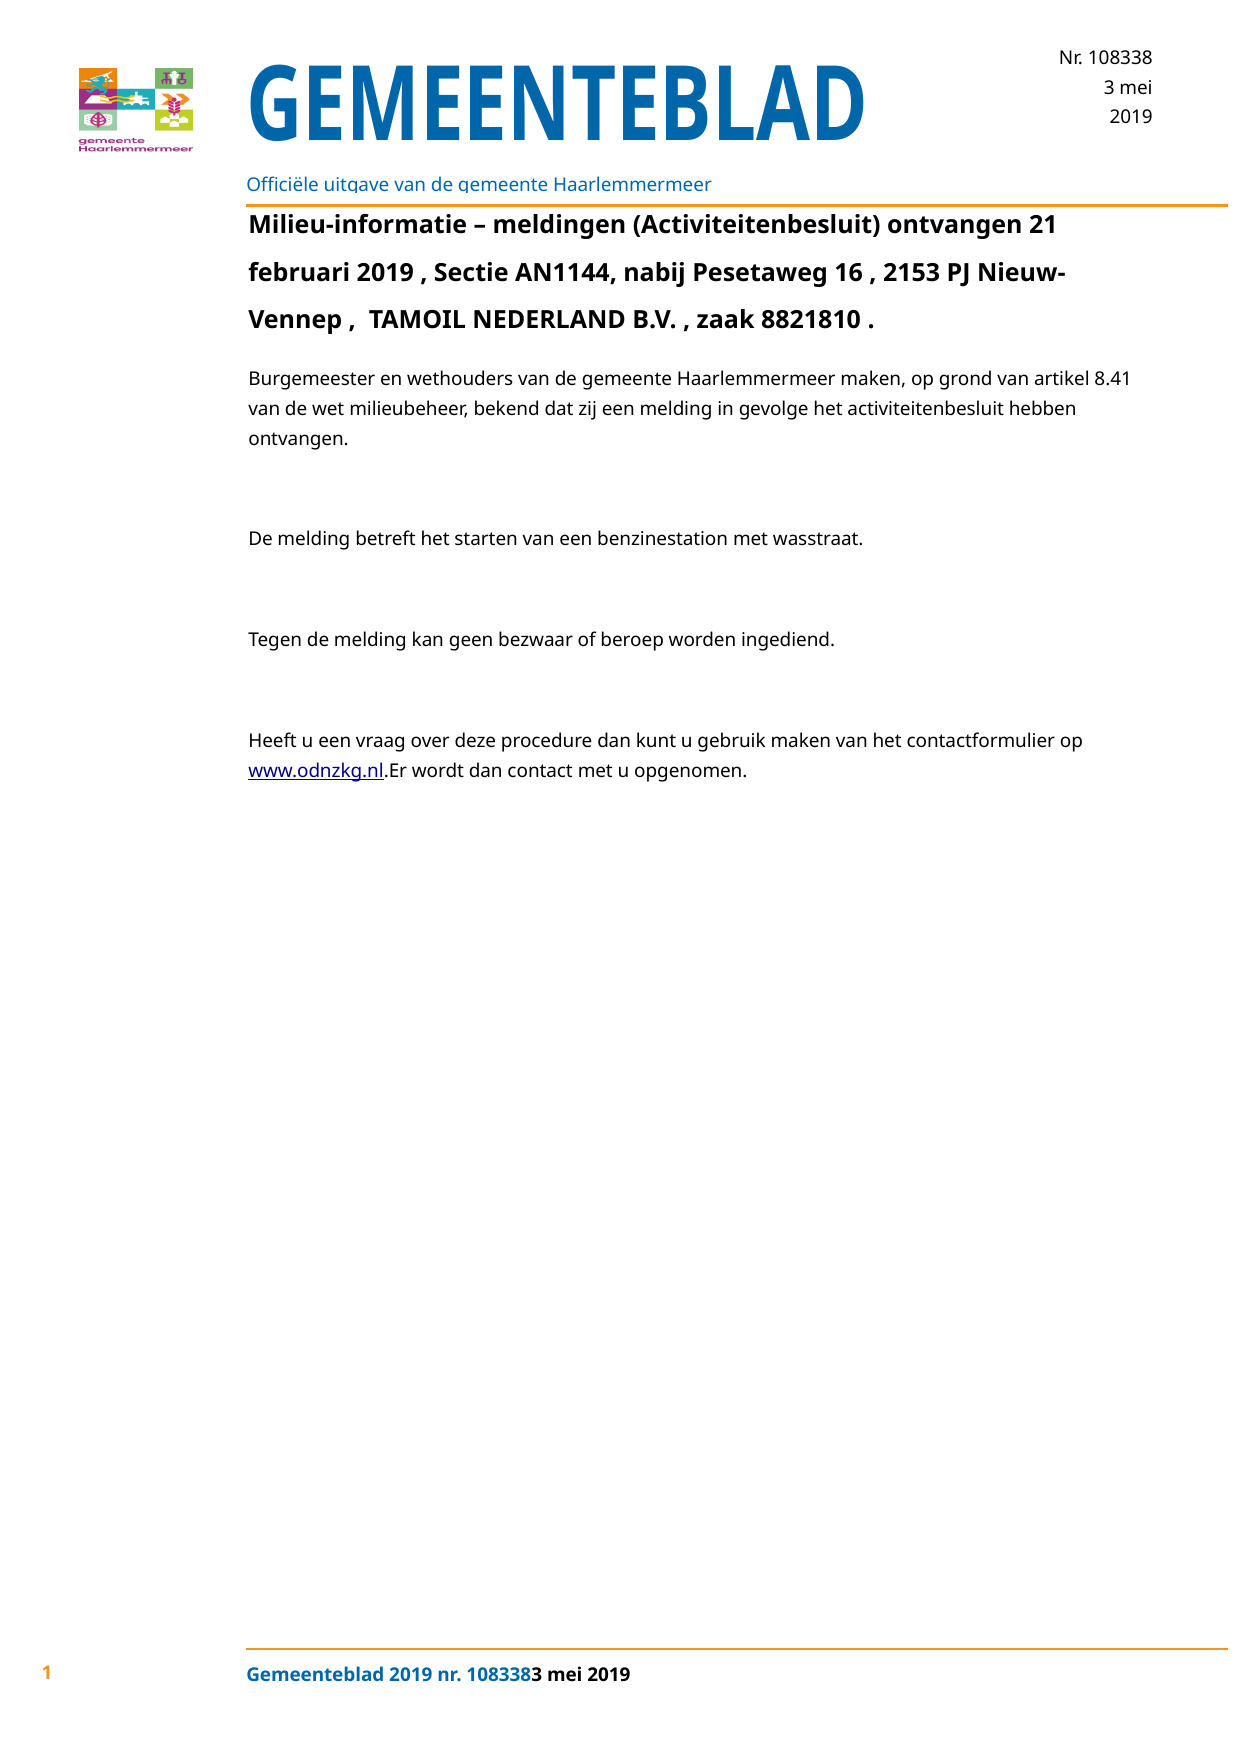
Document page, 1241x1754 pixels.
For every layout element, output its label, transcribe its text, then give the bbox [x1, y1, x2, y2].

text Burgemeester en wethouders van de gemeente Haarlemmermeer maken, op grond van artikel 8.41 van de wet milieubeheer, bekend dat zij een melding in gevolge het activiteitenbesluit hebben ontvangen. [248, 366, 1152, 450]
text Tegen de melding kan geen bezwaar of beroep worden ingediend. [248, 626, 1152, 652]
text De melding betreft het starten van een benzinestation met wasstraat. [248, 526, 1152, 551]
text Heeft u een vraag over deze procedure dan kunt u gebruik maken van het contactformulier op www.odnzkg.nl.Er wordt dan contact met u opgenomen. [248, 727, 1152, 782]
picture [41, 47, 231, 172]
text Milieu-informatie – meldingen (Activiteitenbesluit) ontvangen 21 februari 2019 , Sectie AN1144, nabij Pesetaweg 16 , 2153 PJ Nieuw-Vennep , TAMOIL NEDERLAND B.V. , zaak 8821810 . [248, 207, 1152, 336]
